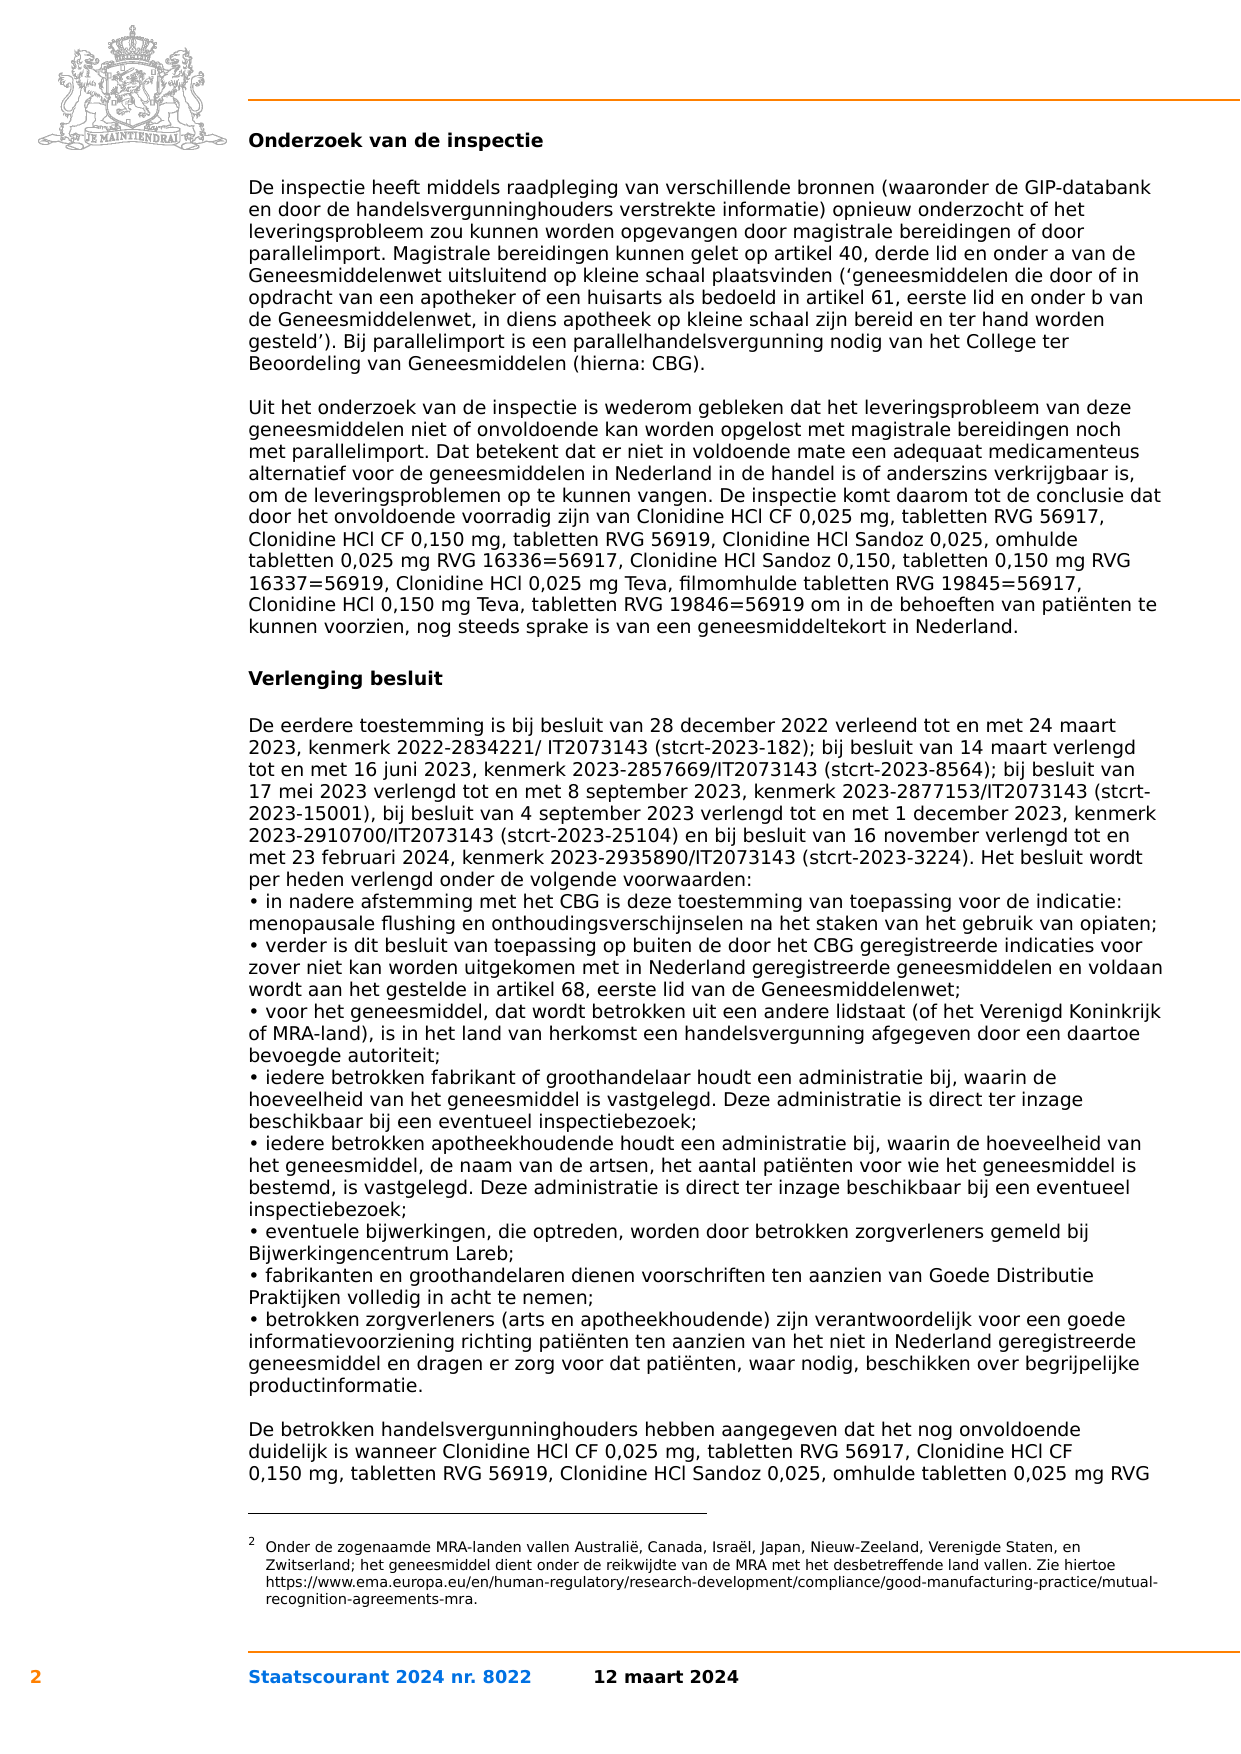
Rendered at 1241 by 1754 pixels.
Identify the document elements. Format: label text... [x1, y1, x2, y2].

text Uit het onderzoek van de inspectie is wederom gebleken dat het leveringsprobleem van deze geneesmiddelen niet of onvoldoende kan worden opgelost met magistrale bereidingen noch met parallelimport. Dat betekent dat er niet in voldoende mate een adequaat medicamenteus alternatief voor de geneesmiddelen in Nederland in de handel is of anderszins verkrijgbaar is, om de leveringsproblemen op te kunnen vangen. De inspectie komt daarom tot de conclusie dat door het onvoldoende voorradig zijn van Clonidine HCl CF 0,025 mg, tabletten RVG 56917, Clonidine HCl CF 0,150 mg, tabletten RVG 56919, Clonidine HCl Sandoz 0,025, omhulde tabletten 0,025 mg RVG 16336=56917, Clonidine HCl Sandoz 0,150, tabletten 0,150 mg RVG 16337=56919, Clonidine HCl 0,025 mg Teva, filmomhulde tabletten RVG 19845=56917, Clonidine HCl 0,150 mg Teva, tabletten RVG 19846=56919 om in de behoeften van patiënten te kunnen voorzien, nog steeds sprake is van een geneesmiddeltekort in Nederland. [248, 397, 1163, 638]
text Onder de zogenaamde MRA-landen vallen Australië, Canada, Israël, Japan, Nieuw-Zeeland, Verenigde Staten, en Zwitserland; het geneesmiddel dient onder de reikwijdte van de MRA met het desbetreffende land vallen. Zie hiertoe https://www.ema.europa.eu/en/human-regulatory/research-development/compliance/good-manufacturing-practice/mutual-recognition-agreements-mra. [248, 1535, 1163, 1608]
text • iedere betrokken apotheekhoudende houdt een administratie bij, waarin de hoeveelheid van het geneesmiddel, de naam van de artsen, het aantal patiënten voor wie het geneesmiddel is bestemd, is vastgelegd. Deze administratie is direct ter inzage beschikbaar bij een eventueel inspectiebezoek; [248, 1133, 1163, 1221]
subtitle Onderzoek van de inspectie [248, 130, 1163, 152]
text De inspectie heeft middels raadpleging van verschillende bronnen (waaronder de GIP-databank en door de handelsvergunninghouders verstrekte informatie) opnieuw onderzocht of het leveringsprobleem zou kunnen worden opgevangen door magistrale bereidingen of door parallelimport. Magistrale bereidingen kunnen gelet op artikel 40, derde lid en onder a van de Geneesmiddelenwet uitsluitend op kleine schaal plaatsvinden (‘geneesmiddelen die door of in opdracht van een apotheker of een huisarts als bedoeld in artikel 61, eerste lid en onder b van de Geneesmiddelenwet, in diens apotheek op kleine schaal zijn bereid en ter hand worden gesteld’). Bij parallelimport is een parallelhandelsvergunning nodig van het College ter Beoordeling van Geneesmiddelen (hierna: CBG). [248, 177, 1163, 375]
text • iedere betrokken fabrikant of groothandelaar houdt een administratie bij, waarin de hoeveelheid van het geneesmiddel is vastgelegd. Deze administratie is direct ter inzage beschikbaar bij een eventueel inspectiebezoek; [248, 1067, 1163, 1133]
text • betrokken zorgverleners (arts en apotheekhoudende) zijn verantwoordelijk voor een goede informatievoorziening richting patiënten ten aanzien van het niet in Nederland geregistreerde geneesmiddel en dragen er zorg voor dat patiënten, waar nodig, beschikken over begrijpelijke productinformatie. [248, 1309, 1163, 1397]
text • verder is dit besluit van toepassing op buiten de door het CBG geregistreerde indicaties voor zover niet kan worden uitgekomen met in Nederland geregistreerde geneesmiddelen en voldaan wordt aan het gestelde in artikel 68, eerste lid van de Geneesmiddelenwet; [248, 935, 1163, 1001]
subtitle Verlenging besluit [248, 668, 1163, 690]
text • fabrikanten en groothandelaren dienen voorschriften ten aanzien van Goede Distributie Praktijken volledig in acht te nemen; [248, 1265, 1163, 1309]
text • in nadere afstemming met het CBG is deze toestemming van toepassing voor de indicatie: menopausale flushing en onthoudingsverschijnselen na het staken van het gebruik van opiaten; [248, 891, 1163, 935]
text De betrokken handelsvergunninghouders hebben aangegeven dat het nog onvoldoende duidelijk is wanneer Clonidine HCl CF 0,025 mg, tabletten RVG 56917, Clonidine HCl CF 0,150 mg, tabletten RVG 56919, Clonidine HCl Sandoz 0,025, omhulde tabletten 0,025 mg RVG [248, 1418, 1163, 1484]
text De eerdere toestemming is bij besluit van 28 december 2022 verleend tot en met 24 maart 2023, kenmerk 2022-2834221/ IT2073143 (stcrt-2023-182); bij besluit van 14 maart verlengd tot en met 16 juni 2023, kenmerk 2023-2857669/IT2073143 (stcrt-2023-8564); bij besluit van 17 mei 2023 verlengd tot en met 8 september 2023, kenmerk 2023-2877153/IT2073143 (stcrt-2023-15001), bij besluit van 4 september 2023 verlengd tot en met 1 december 2023, kenmerk 2023-2910700/IT2073143 (stcrt-2023-25104) en bij besluit van 16 november verlengd tot en met 23 februari 2024, kenmerk 2023-2935890/IT2073143 (stcrt-2023-3224). Het besluit wordt per heden verlengd onder de volgende voorwaarden: [248, 715, 1163, 891]
picture [38, 25, 227, 150]
text • eventuele bijwerkingen, die optreden, worden door betrokken zorgverleners gemeld bij Bijwerkingencentrum Lareb; [248, 1221, 1163, 1265]
text • voor het geneesmiddel, dat wordt betrokken uit een andere lidstaat (of het Verenigd Koninkrijk of MRA-land), is in het land van herkomst een handelsvergunning afgegeven door een daartoe bevoegde autoriteit; [248, 1001, 1163, 1067]
